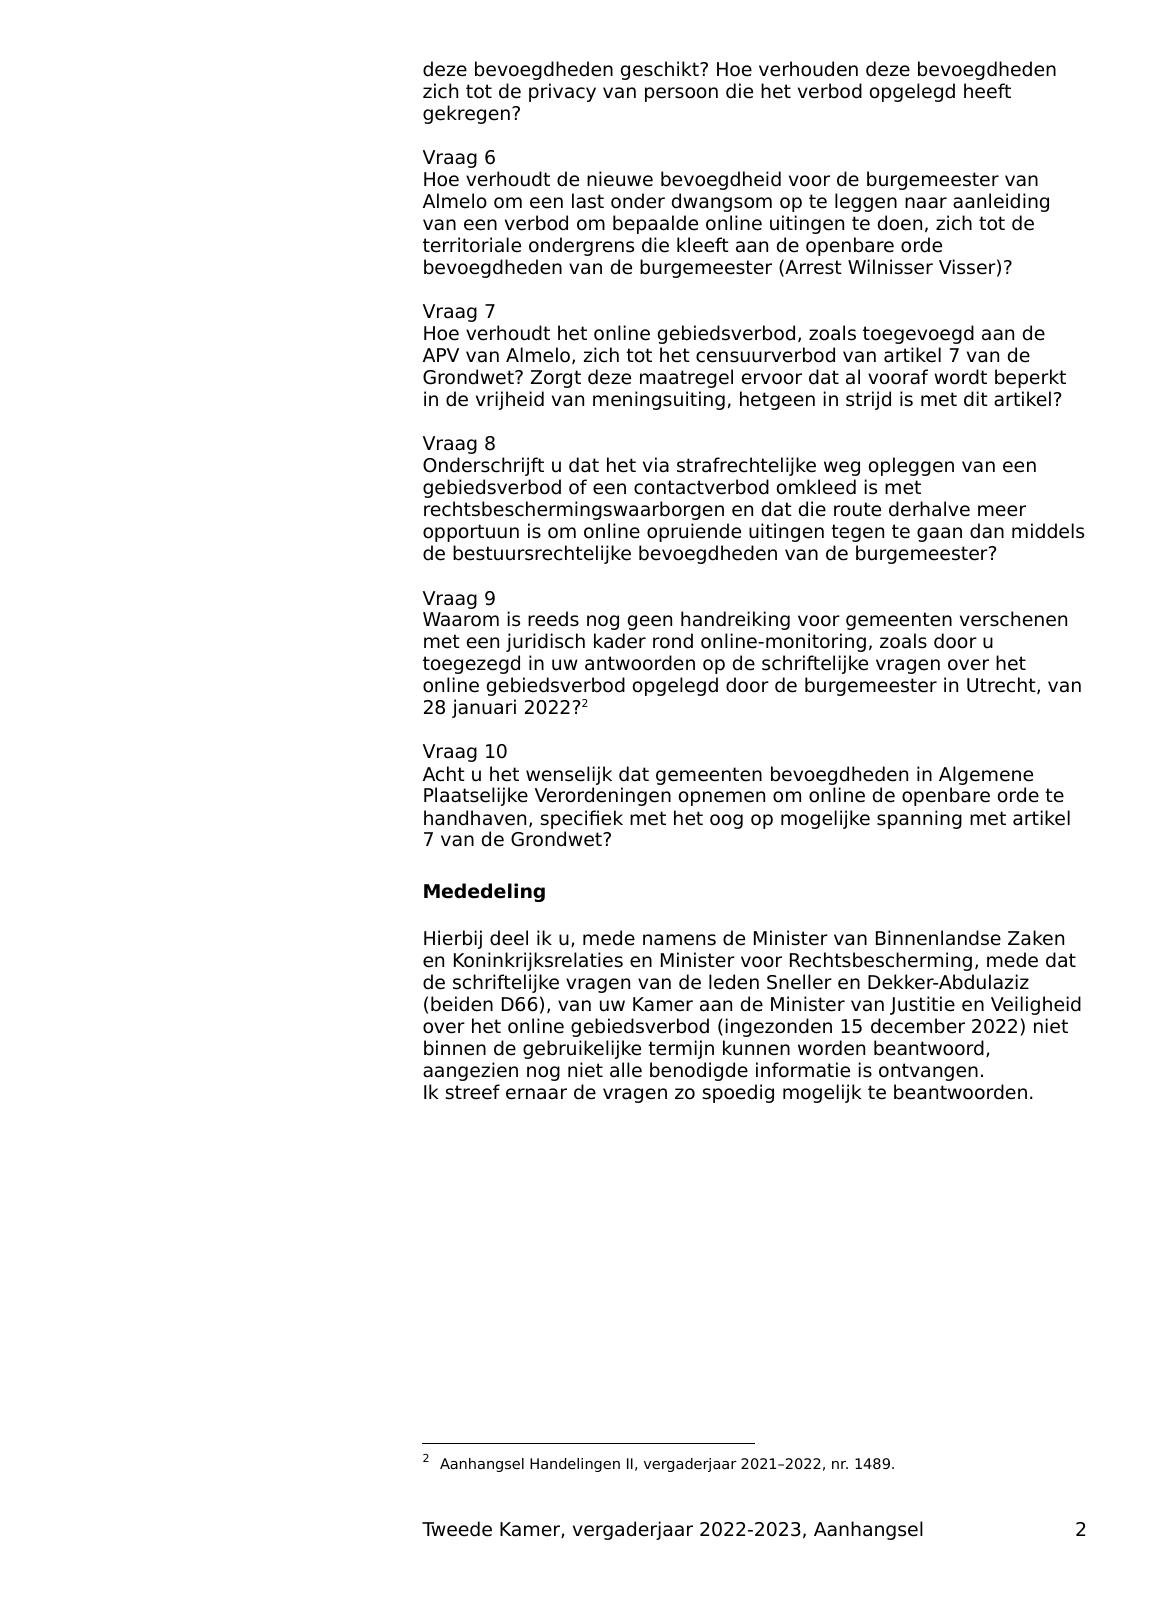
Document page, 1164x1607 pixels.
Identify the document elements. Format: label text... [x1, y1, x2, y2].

text deze bevoegdheden geschikt? Hoe verhouden deze bevoegdheden zich tot de privacy van persoon die het verbod opgelegd heeft gekregen? [422, 59, 1087, 125]
text Waarom is reeds nog geen handreiking voor gemeenten verschenen met een juridisch kader rond online-monitoring, zoals door u toegezegd in uw antwoorden op de schriftelijke vragen over het online gebiedsverbod opgelegd door de burgemeester in Utrecht, van 28 januari 2022? [422, 609, 1087, 719]
text Vraag 8 [422, 433, 1087, 455]
text Acht u het wenselijk dat gemeenten bevoegdheden in Algemene Plaatselijke Verordeningen opnemen om online de openbare orde te handhaven, specifiek met het oog op mogelijke spanning met artikel 7 van de Grondwet? [422, 763, 1087, 851]
text Aanhangsel Handelingen II, vergaderjaar 2021–2022, nr. 1489. [422, 1452, 1087, 1474]
text Hoe verhoudt de nieuwe bevoegdheid voor de burgemeester van Almelo om een last onder dwangsom op te leggen naar aanleiding van een verbod om bepaalde online uitingen te doen, zich tot de territoriale ondergrens die kleeft aan de openbare orde bevoegdheden van de burgemeester (Arrest Wilnisser Visser)? [422, 169, 1087, 279]
text Vraag 9 [422, 587, 1087, 609]
subtitle Mededeling [422, 881, 1087, 903]
text Onderschrijft u dat het via strafrechtelijke weg opleggen van een gebiedsverbod of een contactverbod omkleed is met rechtsbeschermingswaarborgen en dat die route derhalve meer opportuun is om online opruiende uitingen tegen te gaan dan middels de bestuursrechtelijke bevoegdheden van de burgemeester? [422, 455, 1087, 565]
text Vraag 10 [422, 741, 1087, 763]
text Hierbij deel ik u, mede namens de Minister van Binnenlandse Zaken en Koninkrijksrelaties en Minister voor Rechtsbescherming, mede dat de schriftelijke vragen van de leden Sneller en Dekker-Abdulaziz (beiden D66), van uw Kamer aan de Minister van Justitie en Veiligheid over het online gebiedsverbod (ingezonden 15 december 2022) niet binnen de gebruikelijke termijn kunnen worden beantwoord, aangezien nog niet alle benodigde informatie is ontvangen. [422, 928, 1087, 1082]
text Hoe verhoudt het online gebiedsverbod, zoals toegevoegd aan de APV van Almelo, zich tot het censuurverbod van artikel 7 van de Grondwet? Zorgt deze maatregel ervoor dat al vooraf wordt beperkt in de vrijheid van meningsuiting, hetgeen in strijd is met dit artikel? [422, 323, 1087, 411]
text Vraag 6 [422, 147, 1087, 169]
text Vraag 7 [422, 301, 1087, 323]
text Ik streef ernaar de vragen zo spoedig mogelijk te beantwoorden. [422, 1082, 1087, 1104]
